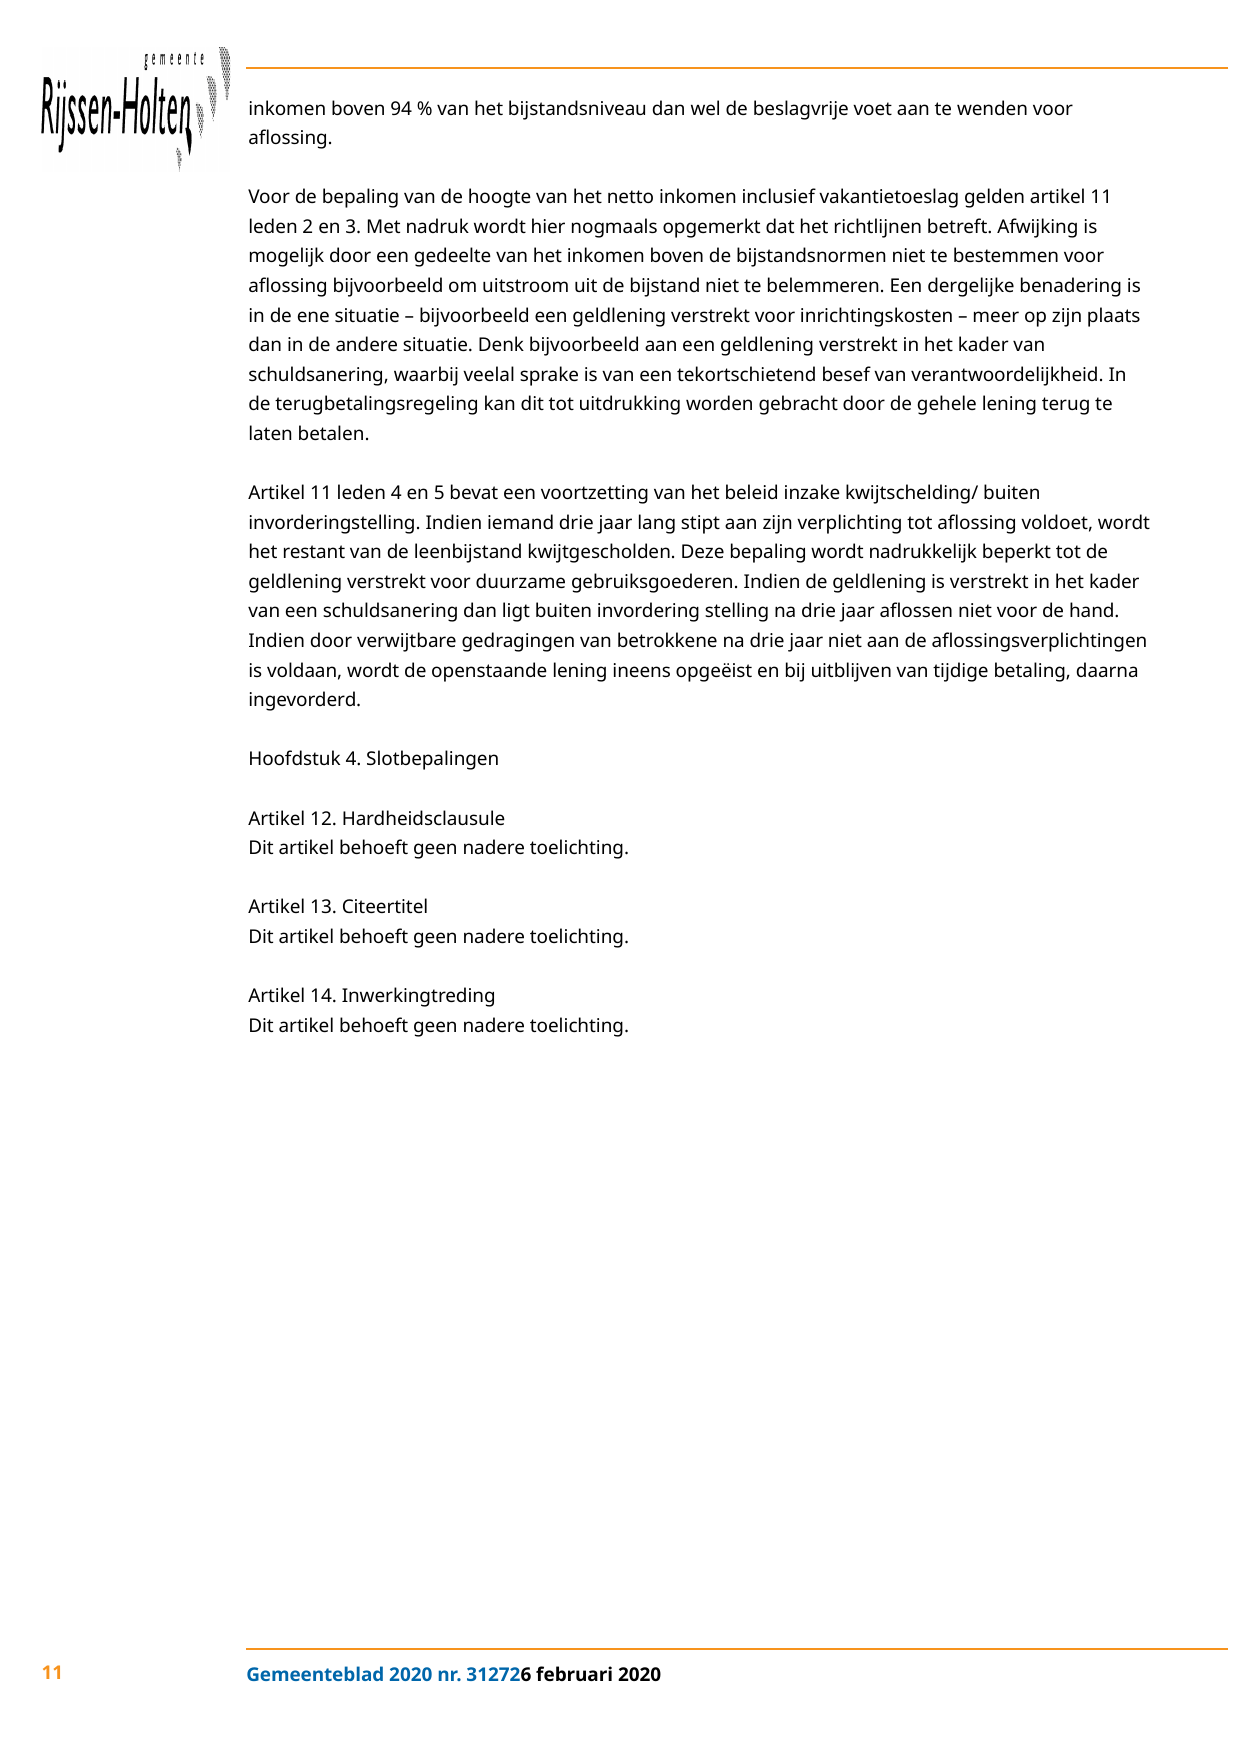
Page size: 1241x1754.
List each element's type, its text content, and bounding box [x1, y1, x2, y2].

text Artikel 13. Citeertitel [248, 893, 1152, 919]
text Artikel 14. Inwerkingtreding [248, 982, 1152, 1008]
picture [41, 47, 231, 172]
text Voor de bepaling van de hoogte van het netto inkomen inclusief vakantietoeslag gelden artikel 11 leden 2 en 3. Met nadruk wordt hier nogmaals opgemerkt dat het richtlijnen betreft. Afwijking is mogelijk door een gedeelte van het inkomen boven de bijstandsnormen niet te bestemmen voor aflossing bijvoorbeeld om uitstroom uit de bijstand niet te belemmeren. Een dergelijke benadering is in de ene situatie – bijvoorbeeld een geldlening verstrekt voor inrichtingskosten – meer op zijn plaats dan in de andere situatie. Denk bijvoorbeeld aan een geldlening verstrekt in het kader van schuldsanering, waarbij veelal sprake is van een tekortschietend besef van verantwoordelijkheid. In de terugbetalingsregeling kan dit tot uitdrukking worden gebracht door de gehele lening terug te laten betalen. [248, 183, 1152, 446]
text inkomen boven 94 % van het bijstandsniveau dan wel de beslagvrije voet aan te wenden voor aflossing. [248, 95, 1152, 150]
text Artikel 11 leden 4 en 5 bevat een voortzetting van het beleid inzake kwijtschelding/ buiten invorderingstelling. Indien iemand drie jaar lang stipt aan zijn verplichting tot aflossing voldoet, wordt het restant van de leenbijstand kwijtgescholden. Deze bepaling wordt nadrukkelijk beperkt tot de geldlening verstrekt voor duurzame gebruiksgoederen. Indien de geldlening is verstrekt in het kader van een schuldsanering dan ligt buiten invordering stelling na drie jaar aflossen niet voor de hand. Indien door verwijtbare gedragingen van betrokkene na drie jaar niet aan de aflossingsverplichtingen is voldaan, wordt de openstaande lening ineens opgeëist en bij uitblijven van tijdige betaling, daarna ingevorderd. [248, 479, 1152, 712]
text Dit artikel behoeft geen nadere toelichting. [248, 923, 1152, 949]
text Artikel 12. Hardheidsclausule [248, 805, 1152, 831]
text Dit artikel behoeft geen nadere toelichting. [248, 834, 1152, 860]
text Dit artikel behoeft geen nadere toelichting. [248, 1012, 1152, 1038]
text Hoofdstuk 4. Slotbepalingen [248, 746, 1152, 771]
